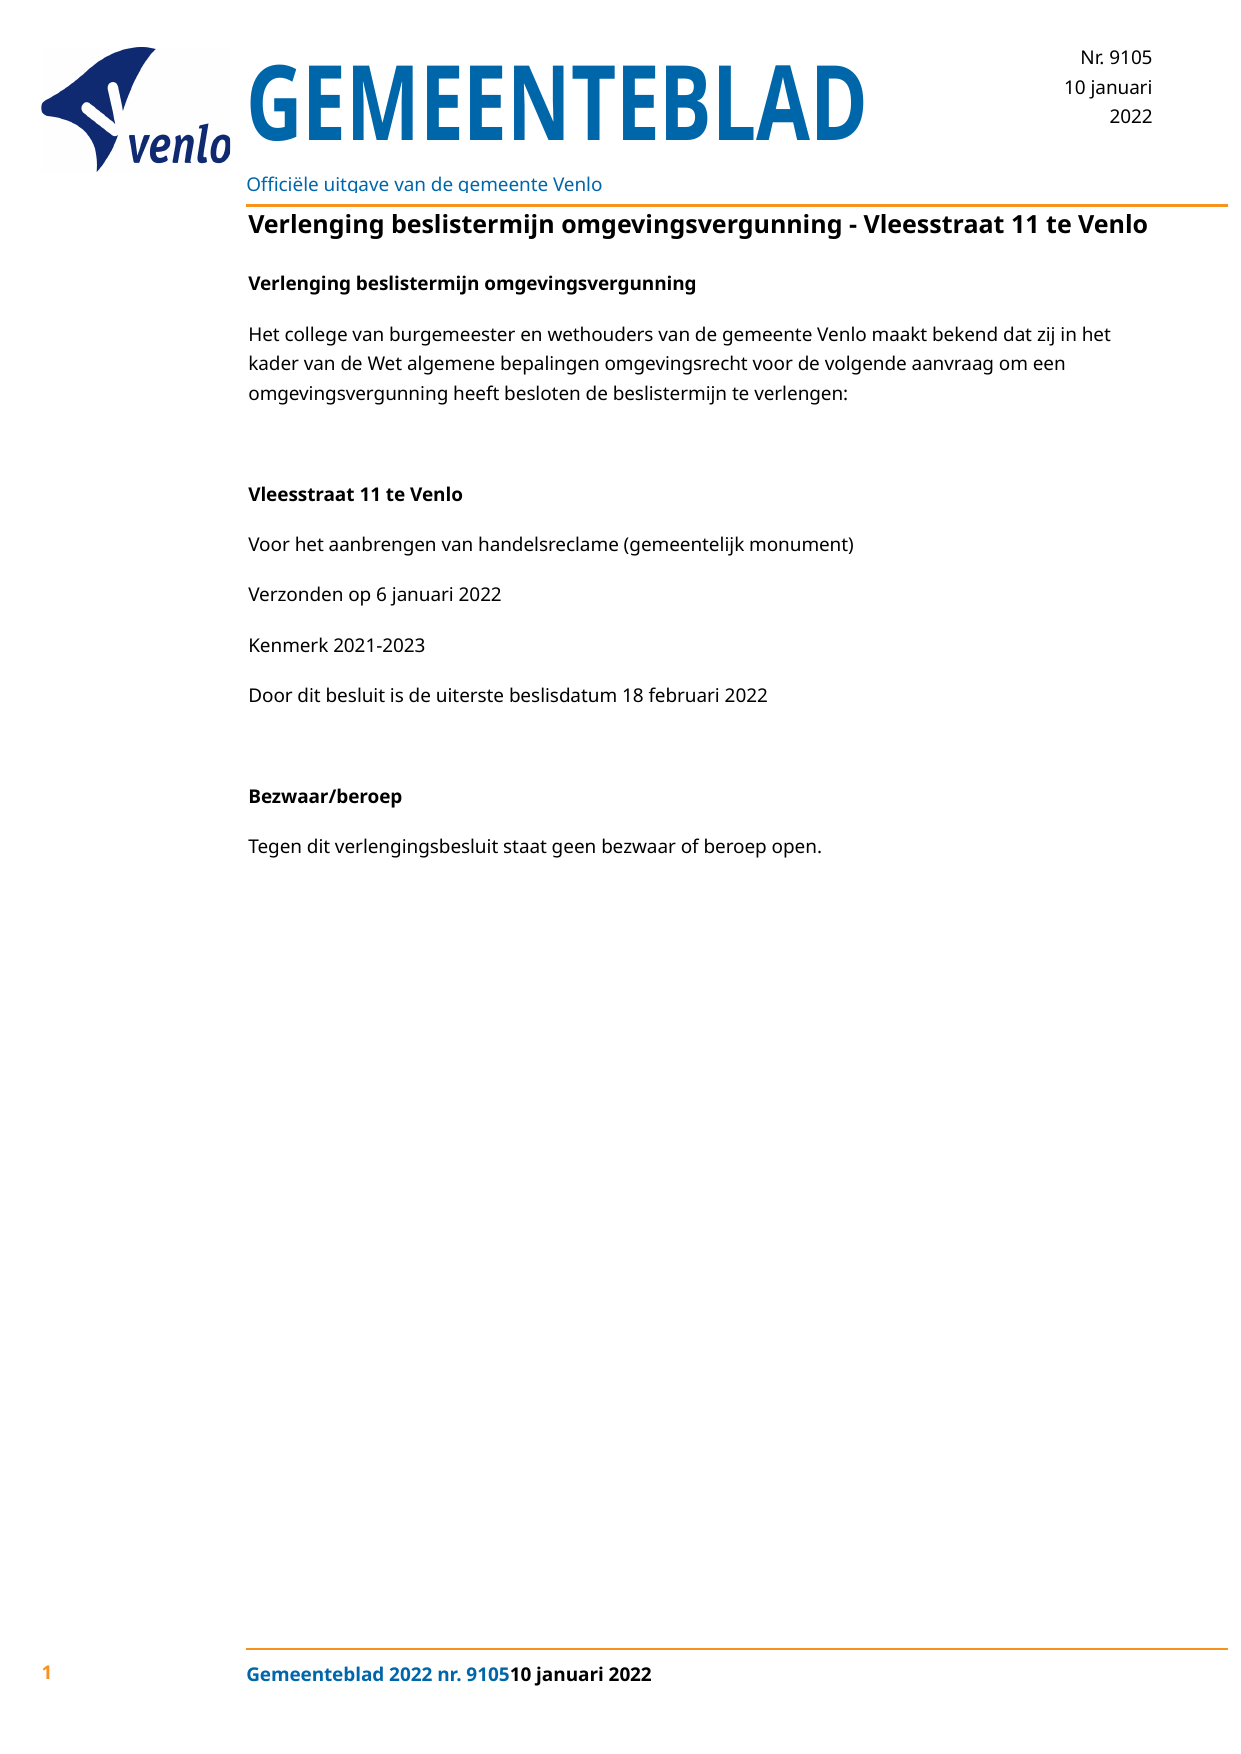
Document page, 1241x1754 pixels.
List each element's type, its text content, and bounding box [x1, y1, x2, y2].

text Verzonden op 6 januari 2022 [248, 582, 1152, 607]
text Voor het aanbrengen van handelsreclame (gemeentelijk monument) [248, 531, 1152, 557]
text Verlenging beslistermijn omgevingsvergunning [248, 270, 1152, 296]
text Tegen dit verlengingsbesluit staat geen bezwaar of beroep open. [248, 834, 1152, 859]
text Bezwaar/beroep [248, 783, 1152, 809]
picture [41, 47, 231, 172]
text Het college van burgemeester en wethouders van de gemeente Venlo maakt bekend dat zij in het kader van de Wet algemene bepalingen omgevingsrecht voor de volgende aanvraag om een omgevingsvergunning heeft besloten de beslistermijn te verlengen: [248, 321, 1152, 406]
text Door dit besluit is de uiterste beslisdatum 18 februari 2022 [248, 682, 1152, 708]
text Vleesstraat 11 te Venlo [248, 481, 1152, 506]
text Kenmerk 2021-2023 [248, 632, 1152, 658]
text Verlenging beslistermijn omgevingsvergunning - Vleesstraat 11 te Venlo [248, 207, 1152, 241]
